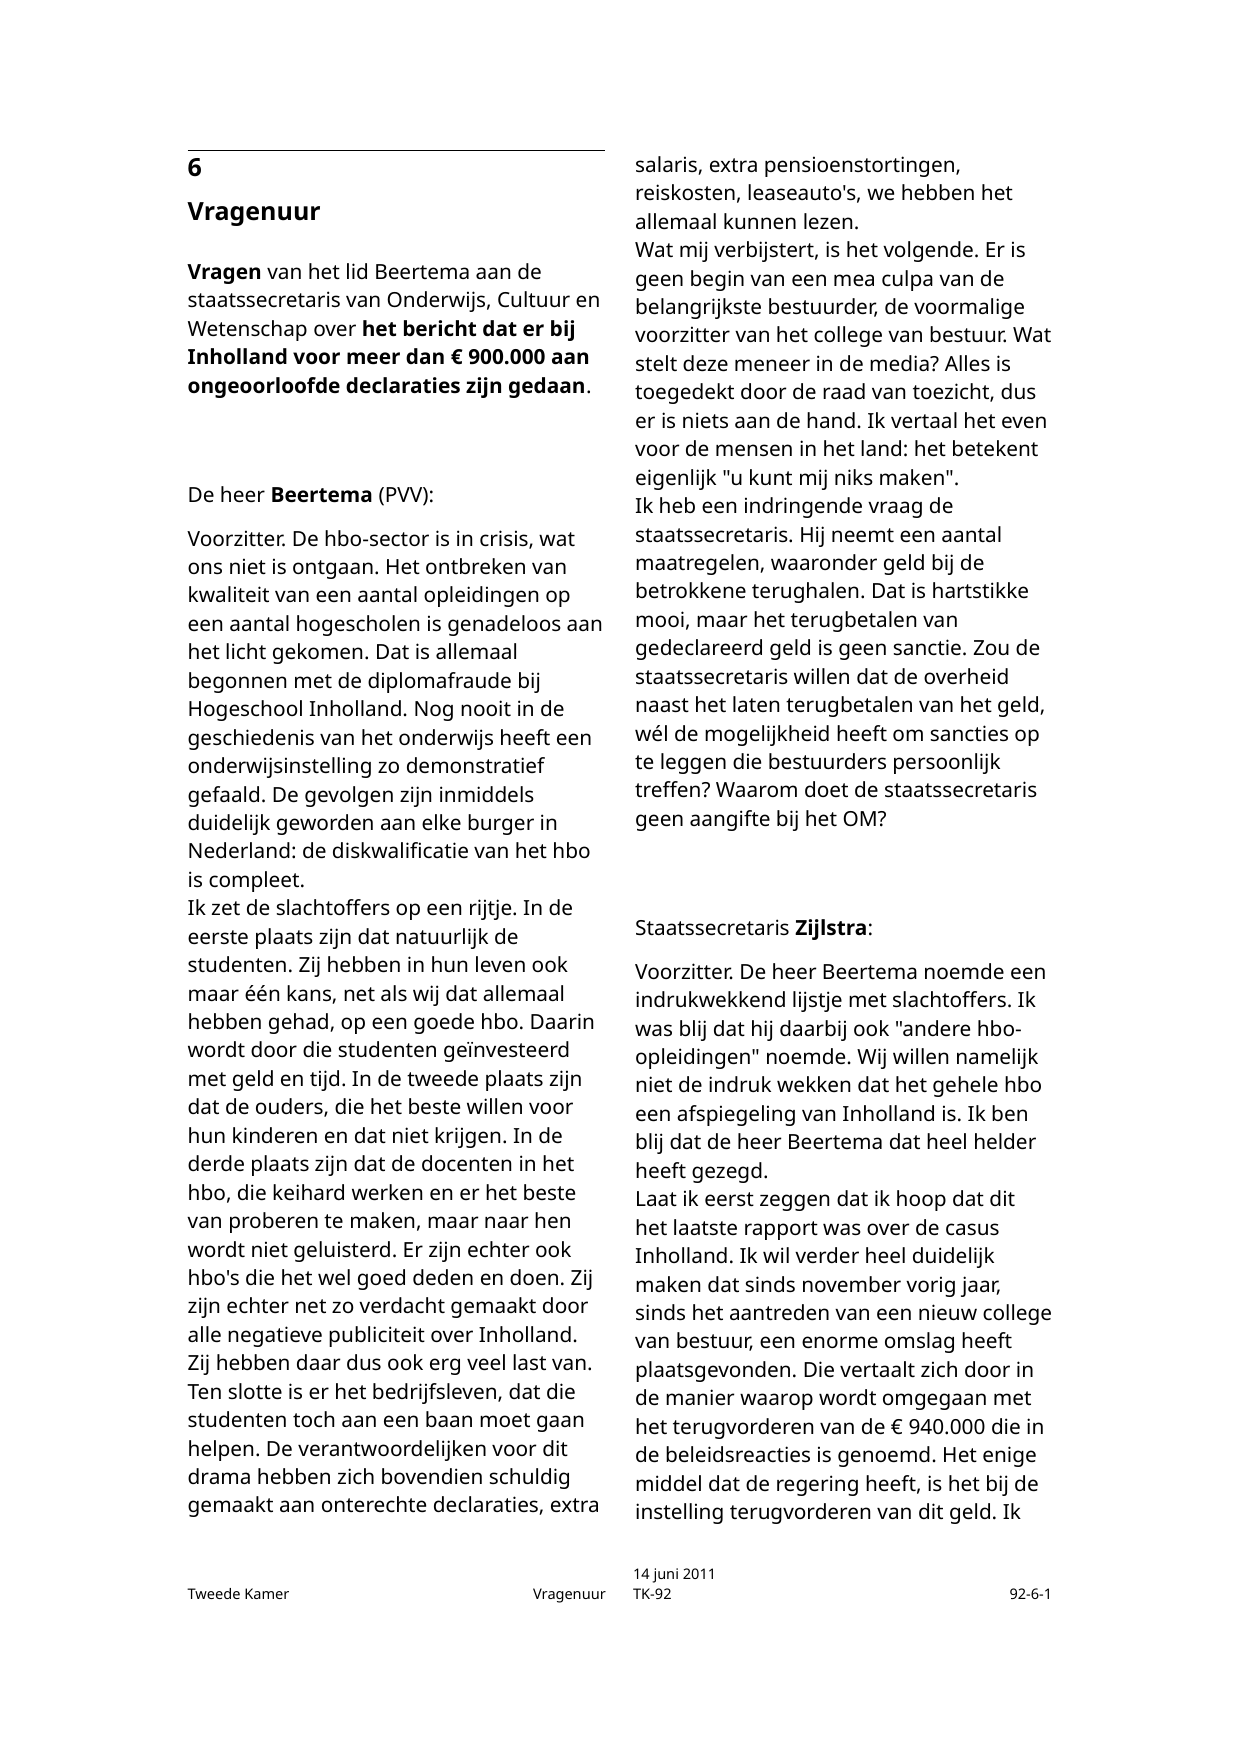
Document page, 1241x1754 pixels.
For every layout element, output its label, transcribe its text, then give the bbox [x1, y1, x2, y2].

text Ik heb een indringende vraag de staatssecretaris. Hij neemt een aantal maatregelen, waaronder geld bij de betrokkene terughalen. Dat is hartstikke mooi, maar het terugbetalen van gedeclareerd geld is geen sanctie. Zou de staatssecretaris willen dat de overheid naast het laten terugbetalen van het geld, wél de mogelijkheid heeft om sancties op te leggen die bestuurders persoonlijk treffen? Waarom doet de staatssecretaris geen aangifte bij het OM? [635, 491, 1053, 832]
text Voorzitter. De heer Beertema noemde een indrukwekkend lijstje met slachtoffers. Ik was blij dat hij daarbij ook "andere hbo-opleidingen" noemde. Wij willen namelijk niet de indruk wekken dat het gehele hbo een afspiegeling van Inholland is. Ik ben blij dat de heer Beertema dat heel helder heeft gezegd. [635, 957, 1053, 1184]
text Vragenuur [187, 193, 605, 227]
text Vragen van het lid Beertema aan de staatssecretaris van Onderwijs, Cultuur en Wetenschap over het bericht dat er bij Inholland voor meer dan € 900.000 aan ongeoorloofde declaraties zijn gedaan. [187, 257, 605, 399]
text De heer Beertema (PVV): [187, 480, 605, 509]
text Wat mij verbijstert, is het volgende. Er is geen begin van een mea culpa van de belangrijkste bestuurder, de voormalige voorzitter van het college van bestuur. Wat stelt deze meneer in de media? Alles is toegedekt door de raad van toezicht, dus er is niets aan de hand. Ik vertaal het even voor de mensen in het land: het betekent eigenlijk "u kunt mij niks maken". [635, 235, 1053, 491]
text Voorzitter. De hbo-sector is in crisis, wat ons niet is ontgaan. Het ontbreken van kwaliteit van een aantal opleidingen op een aantal hogescholen is genadeloos aan het licht gekomen. Dat is allemaal begonnen met de diplomafraude bij Hogeschool Inholland. Nog nooit in de geschiedenis van het onderwijs heeft een onderwijsinstelling zo demonstratief gefaald. De gevolgen zijn inmiddels duidelijk geworden aan elke burger in Nederland: de diskwalificatie van het hbo is compleet. [187, 524, 605, 893]
text Ik zet de slachtoffers op een rijtje. In de eerste plaats zijn dat natuurlijk de studenten. Zij hebben in hun leven ook maar één kans, net als wij dat allemaal hebben gehad, op een goede hbo. Daarin wordt door die studenten geïnvesteerd met geld en tijd. In de tweede plaats zijn dat de ouders, die het beste willen voor hun kinderen en dat niet krijgen. In de derde plaats zijn dat de docenten in het hbo, die keihard werken en er het beste van proberen te maken, maar naar hen wordt niet geluisterd. Er zijn echter ook hbo's die het wel goed deden en doen. Zij zijn echter net zo verdacht gemaakt door alle negatieve publiciteit over Inholland. Zij hebben daar dus ook erg veel last van. Ten slotte is er het bedrijfsleven, dat die studenten toch aan een baan moet gaan helpen. De verantwoordelijken voor dit drama hebben zich bovendien schuldig gemaakt aan onterechte declaraties, extra [187, 893, 605, 1519]
text Staatssecretaris Zijlstra: [635, 913, 1053, 942]
text salaris, extra pensioenstortingen, reiskosten, leaseauto's, we hebben het allemaal kunnen lezen. [635, 150, 1053, 235]
text  [635, 862, 1053, 891]
text Laat ik eerst zeggen dat ik hoop dat dit het laatste rapport was over de casus Inholland. Ik wil verder heel duidelijk maken dat sinds november vorig jaar, sinds het aantreden van een nieuw college van bestuur, een enorme omslag heeft plaatsgevonden. Die vertaalt zich door in de manier waarop wordt omgegaan met het terugvorderen van de € 940.000 die in de beleidsreacties is genoemd. Het enige middel dat de regering heeft, is het bij de instelling terugvorderen van dit geld. Ik [635, 1184, 1053, 1526]
text 6 [187, 151, 605, 184]
text  [187, 429, 605, 458]
